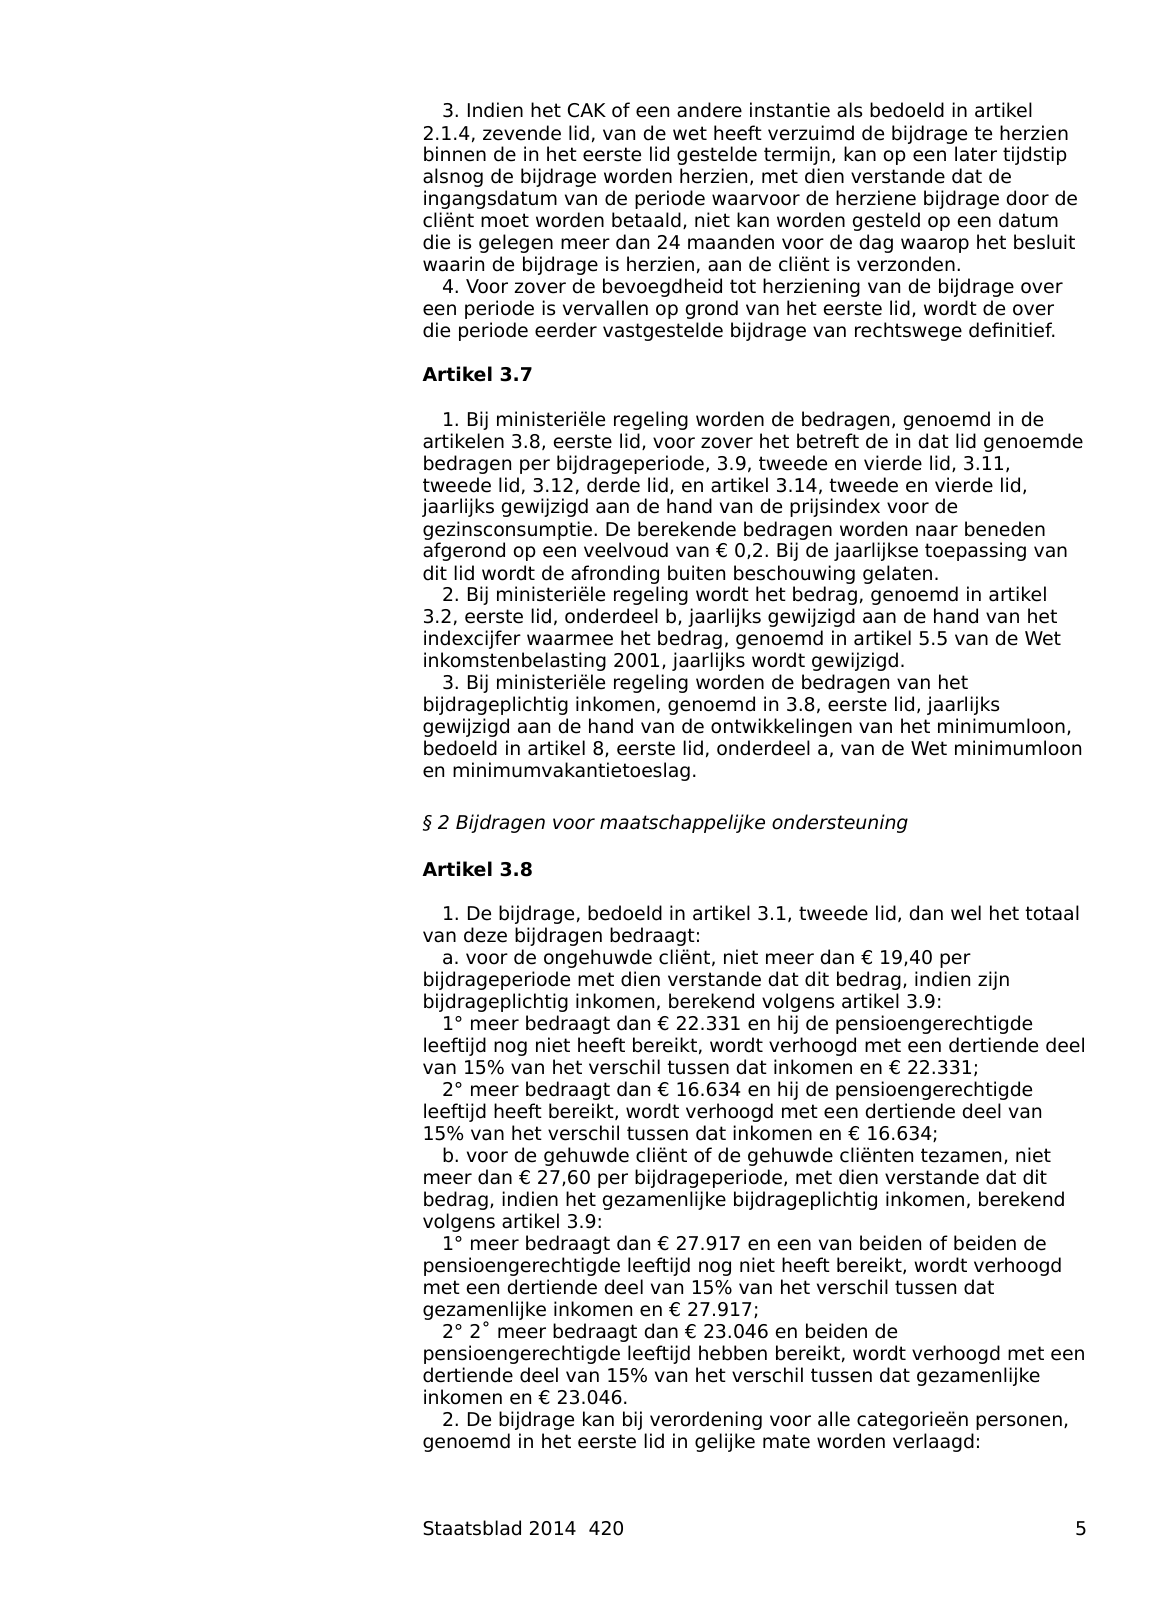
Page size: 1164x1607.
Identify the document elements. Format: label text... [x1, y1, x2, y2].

text 2° meer bedraagt dan € 16.634 en hij de pensioengerechtigde leeftijd heeft bereikt, wordt verhoogd met een dertiende deel van 15% van het verschil tussen dat inkomen en € 16.634; [422, 1079, 1087, 1145]
text 2° 2˚ meer bedraagt dan € 23.046 en beiden de pensioengerechtigde leeftijd hebben bereikt, wordt verhoogd met een dertiende deel van 15% van het verschil tussen dat gezamenlijke inkomen en € 23.046. [422, 1321, 1087, 1409]
text b. voor de gehuwde cliënt of de gehuwde cliënten tezamen, niet meer dan € 27,60 per bijdrageperiode, met dien verstande dat dit bedrag, indien het gezamenlijke bijdrageplichtig inkomen, berekend volgens artikel 3.9: [422, 1145, 1087, 1233]
text a. voor de ongehuwde cliënt, niet meer dan € 19,40 per bijdrageperiode met dien verstande dat dit bedrag, indien zijn bijdrageplichtig inkomen, berekend volgens artikel 3.9: [422, 947, 1087, 1013]
text 1° meer bedraagt dan € 27.917 en een van beiden of beiden de pensioengerechtigde leeftijd nog niet heeft bereikt, wordt verhoogd met een dertiende deel van 15% van het verschil tussen dat gezamenlijke inkomen en € 27.917; [422, 1233, 1087, 1321]
text 1. Bij ministeriële regeling worden de bedragen, genoemd in de artikelen 3.8, eerste lid, voor zover het betreft de in dat lid genoemde bedragen per bijdrageperiode, 3.9, tweede en vierde lid, 3.11, tweede lid, 3.12, derde lid, en artikel 3.14, tweede en vierde lid, jaarlijks gewijzigd aan de hand van de prijsindex voor de gezinsconsumptie. De berekende bedragen worden naar beneden afgerond op een veelvoud van € 0,2. Bij de jaarlijkse toepassing van dit lid wordt de afronding buiten beschouwing gelaten. [422, 408, 1087, 584]
text 3. Indien het CAK of een andere instantie als bedoeld in artikel 2.1.4, zevende lid, van de wet heeft verzuimd de bijdrage te herzien binnen de in het eerste lid gestelde termijn, kan op een later tijdstip alsnog de bijdrage worden herzien, met dien verstande dat de ingangsdatum van de periode waarvoor de herziene bijdrage door de cliënt moet worden betaald, niet kan worden gesteld op een datum die is gelegen meer dan 24 maanden voor de dag waarop het besluit waarin de bijdrage is herzien, aan de cliënt is verzonden. [422, 100, 1087, 276]
text 1. De bijdrage, bedoeld in artikel 3.1, tweede lid, dan wel het totaal van deze bijdragen bedraagt: [422, 903, 1087, 947]
text 1° meer bedraagt dan € 22.331 en hij de pensioengerechtigde leeftijd nog niet heeft bereikt, wordt verhoogd met een dertiende deel van 15% van het verschil tussen dat inkomen en € 22.331; [422, 1013, 1087, 1079]
text 2. Bij ministeriële regeling wordt het bedrag, genoemd in artikel 3.2, eerste lid, onderdeel b, jaarlijks gewijzigd aan de hand van het indexcijfer waarmee het bedrag, genoemd in artikel 5.5 van de Wet inkomstenbelasting 2001, jaarlijks wordt gewijzigd. [422, 584, 1087, 672]
subtitle Artikel 3.8 [422, 859, 1087, 881]
text 3. Bij ministeriële regeling worden de bedragen van het bijdrageplichtig inkomen, genoemd in 3.8, eerste lid, jaarlijks gewijzigd aan de hand van de ontwikkelingen van het minimumloon, bedoeld in artikel 8, eerste lid, onderdeel a, van de Wet minimumloon en minimumvakantietoeslag. [422, 672, 1087, 782]
subtitle § 2 Bijdragen voor maatschappelijke ondersteuning [422, 812, 1087, 834]
text 4. Voor zover de bevoegdheid tot herziening van de bijdrage over een periode is vervallen op grond van het eerste lid, wordt de over die periode eerder vastgestelde bijdrage van rechtswege definitief. [422, 276, 1087, 342]
subtitle Artikel 3.7 [422, 364, 1087, 386]
text 2. De bijdrage kan bij verordening voor alle categorieën personen, genoemd in het eerste lid in gelijke mate worden verlaagd: [422, 1409, 1087, 1453]
